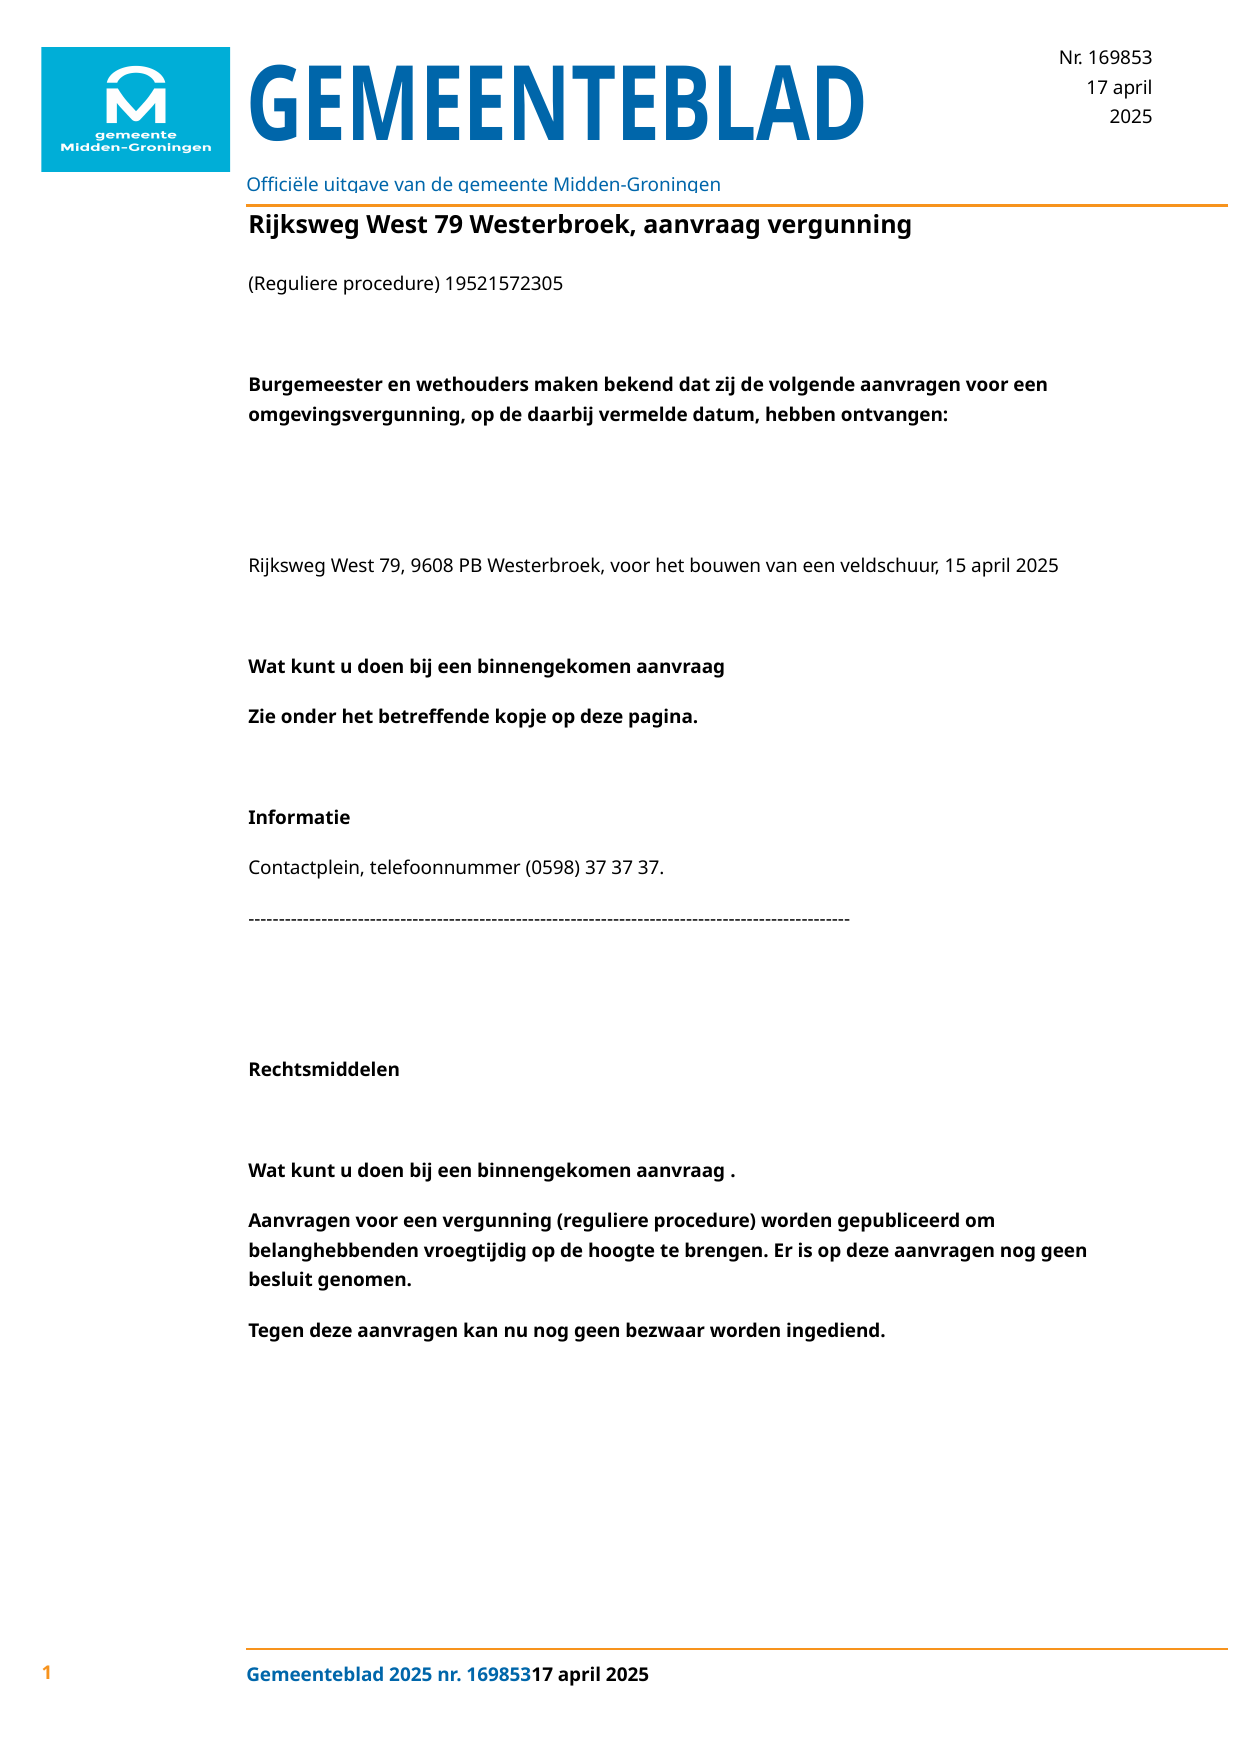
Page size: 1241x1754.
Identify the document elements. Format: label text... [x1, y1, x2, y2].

text Burgemeester en wethouders maken bekend dat zij de volgende aanvragen voor een omgevingsvergunning, op de daarbij vermelde datum, hebben ontvangen: [248, 371, 1152, 426]
text Tegen deze aanvragen kan nu nog geen bezwaar worden ingediend. [248, 1317, 1152, 1343]
text Wat kunt u doen bij een binnengekomen aanvraag [248, 653, 1152, 678]
text (Reguliere procedure) 19521572305 [248, 270, 1152, 296]
text Rijksweg West 79 Westerbroek, aanvraag vergunning [248, 207, 1152, 241]
picture [107, 89, 165, 122]
picture [184, 146, 190, 153]
text Zie onder het betreffende kopje op deze pagina. [248, 703, 1152, 729]
text Aanvragen voor een vergunning (reguliere procedure) worden gepubliceerd om belanghebbenden vroegtijdig op de hoogte te brengen. Er is op deze aanvragen nog geen besluit genomen. [248, 1207, 1152, 1292]
text Rijksweg West 79, 9608 PB Westerbroek, voor het bouwen van een veldschuur, 15 april 2025 [248, 552, 1152, 578]
text Informatie [248, 804, 1152, 830]
text --------------------------------------------------------------------------------------------------- [248, 905, 1152, 931]
picture [108, 66, 164, 82]
text Wat kunt u doen bij een binnengekomen aanvraag . [248, 1157, 1152, 1183]
text Contactplein, telefoonnummer (0598) 37 37 37. [248, 854, 1152, 880]
text Rechtsmiddelen [248, 1056, 1152, 1082]
